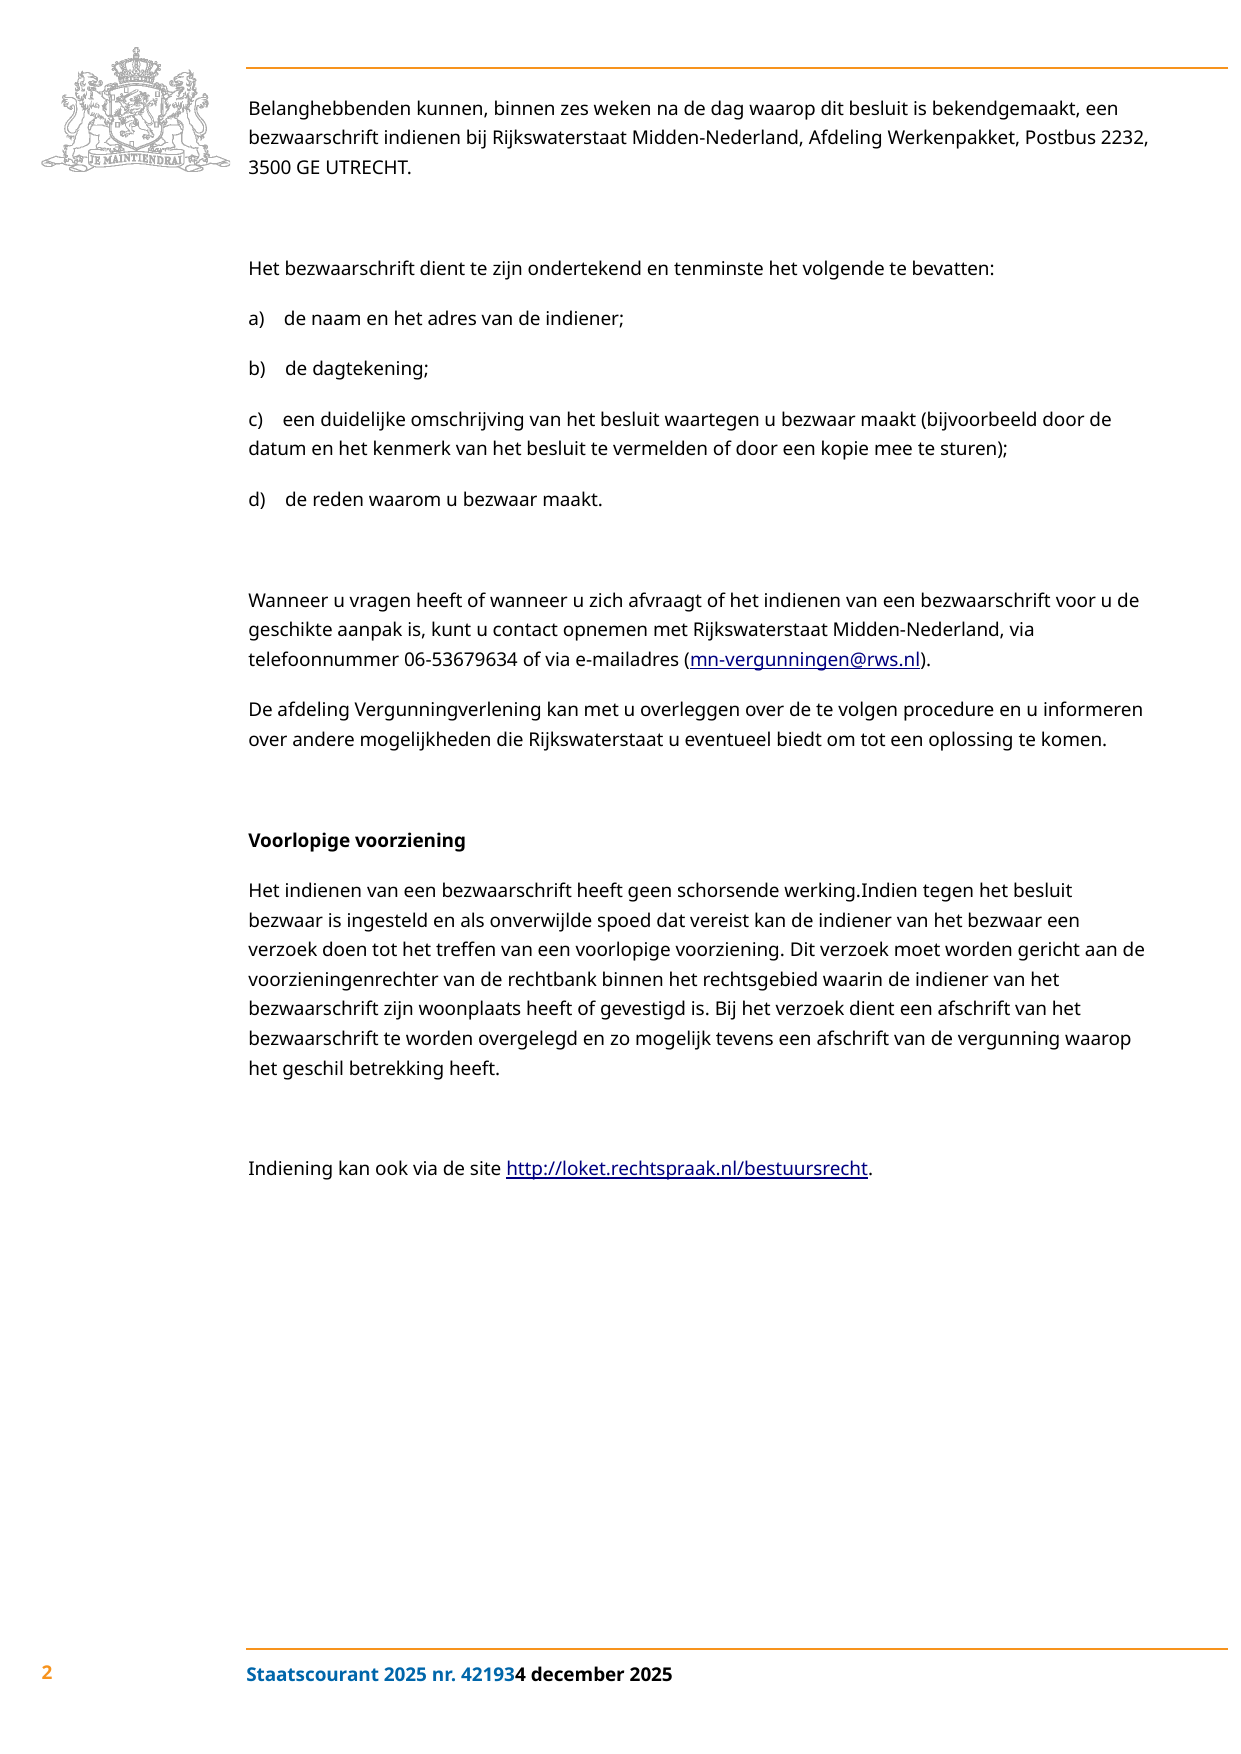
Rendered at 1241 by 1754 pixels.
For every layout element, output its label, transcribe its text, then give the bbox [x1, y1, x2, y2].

text d) de reden waarom u bezwaar maakt. [248, 486, 1152, 512]
text Belanghebbenden kunnen, binnen zes weken na de dag waarop dit besluit is bekendgemaakt, een bezwaarschrift indienen bij Rijkswaterstaat Midden-Nederland, Afdeling Werkenpakket, Postbus 2232, 3500 GE UTRECHT. [248, 95, 1152, 180]
text c) een duidelijke omschrijving van het besluit waartegen u bezwaar maakt (bijvoorbeeld door de datum en het kenmerk van het besluit te vermelden of door een kopie mee te sturen); [248, 406, 1152, 461]
text Het bezwaarschrift dient te zijn ondertekend en tenminste het volgende te bevatten: [248, 255, 1152, 281]
text b) de dagtekening; [248, 356, 1152, 381]
text a) de naam en het adres van de indiener; [248, 305, 1152, 331]
text De afdeling Vergunningverlening kan met u overleggen over de te volgen procedure en u informeren over andere mogelijkheden die Rijkswaterstaat u eventueel biedt om tot een oplossing te komen. [248, 696, 1152, 752]
text Indiening kan ook via de site http://loket.rechtspraak.nl/bestuursrecht. [248, 1156, 1152, 1181]
text Het indienen van een bezwaarschrift heeft geen schorsende werking.Indien tegen het besluit bezwaar is ingesteld en als onverwijlde spoed dat vereist kan de indiener van het bezwaar een verzoek doen tot het treffen van een voorlopige voorziening. Dit verzoek moet worden gericht aan de voorzieningenrechter van de rechtbank binnen het rechtsgebied waarin de indiener van het bezwaarschrift zijn woonplaats heeft of gevestigd is. Bij het verzoek dient een afschrift van het bezwaarschrift te worden overgelegd en zo mogelijk tevens een afschrift van de vergunning waarop het geschil betrekking heeft. [248, 877, 1152, 1081]
text Wanneer u vragen heeft of wanneer u zich afvraagt of het indienen van een bezwaarschrift voor u de geschikte aanpak is, kunt u contact opnemen met Rijkswaterstaat Midden-Nederland, via telefoonnummer 06-53679634 of via e-mailadres (mn-vergunningen@rws.nl). [248, 587, 1152, 672]
text Voorlopige voorziening [248, 827, 1152, 853]
picture [41, 47, 231, 172]
